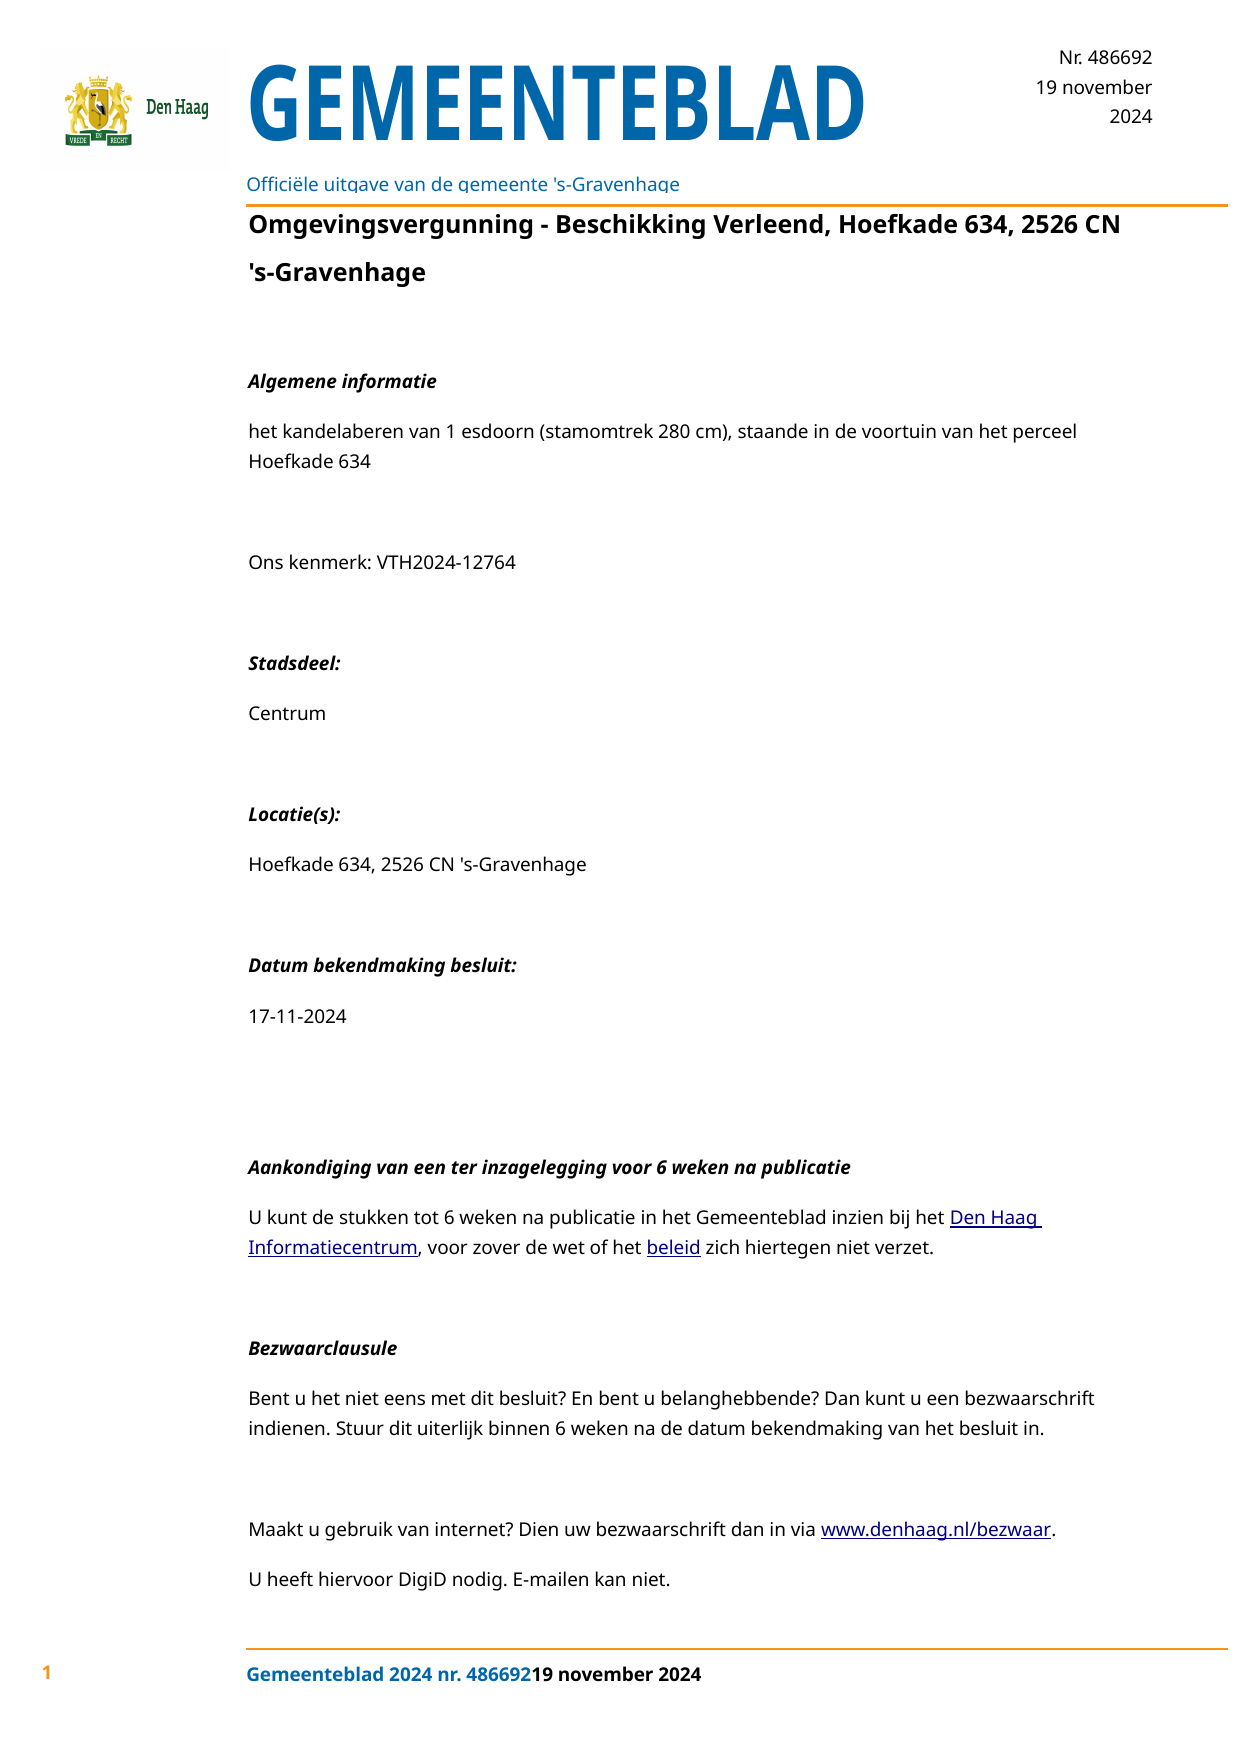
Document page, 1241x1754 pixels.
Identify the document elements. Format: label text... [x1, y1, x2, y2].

text Aankondiging van een ter inzagelegging voor 6 weken na publicatie [248, 1154, 1152, 1180]
text Stadsdeel: [248, 650, 1152, 676]
text Hoefkade 634, 2526 CN 's-Gravenhage [248, 852, 1152, 877]
text U heeft hiervoor DigiD nodig. E-mailen kan niet. [248, 1566, 1152, 1592]
picture [41, 47, 231, 172]
text Ons kenmerk: VTH2024-12764 [248, 549, 1152, 575]
text Omgevingsvergunning - Beschikking Verleend, Hoefkade 634, 2526 CN 's-Gravenhage [248, 207, 1152, 288]
text Datum bekendmaking besluit: [248, 952, 1152, 978]
text Algemene informatie [248, 368, 1152, 394]
text Maakt u gebruik van internet? Dien uw bezwaarschrift dan in via www.denhaag.nl/bezwaar. [248, 1516, 1152, 1542]
text Bezwaarclausule [248, 1335, 1152, 1361]
text Centrum [248, 700, 1152, 726]
text U kunt de stukken tot 6 weken na publicatie in het Gemeenteblad inzien bij het Den Haag Informatiecentrum, voor zover de wet of het beleid zich hiertegen niet verzet. [248, 1204, 1152, 1260]
text het kandelaberen van 1 esdoorn (stamomtrek 280 cm), staande in de voortuin van het perceel Hoefkade 634 [248, 419, 1152, 474]
text Locatie(s): [248, 801, 1152, 827]
text 17-11-2024 [248, 1003, 1152, 1029]
text Bent u het niet eens met dit besluit? En bent u belanghebbende? Dan kunt u een bezwaarschrift indienen. Stuur dit uiterlijk binnen 6 weken na de datum bekendmaking van het besluit in. [248, 1385, 1152, 1441]
